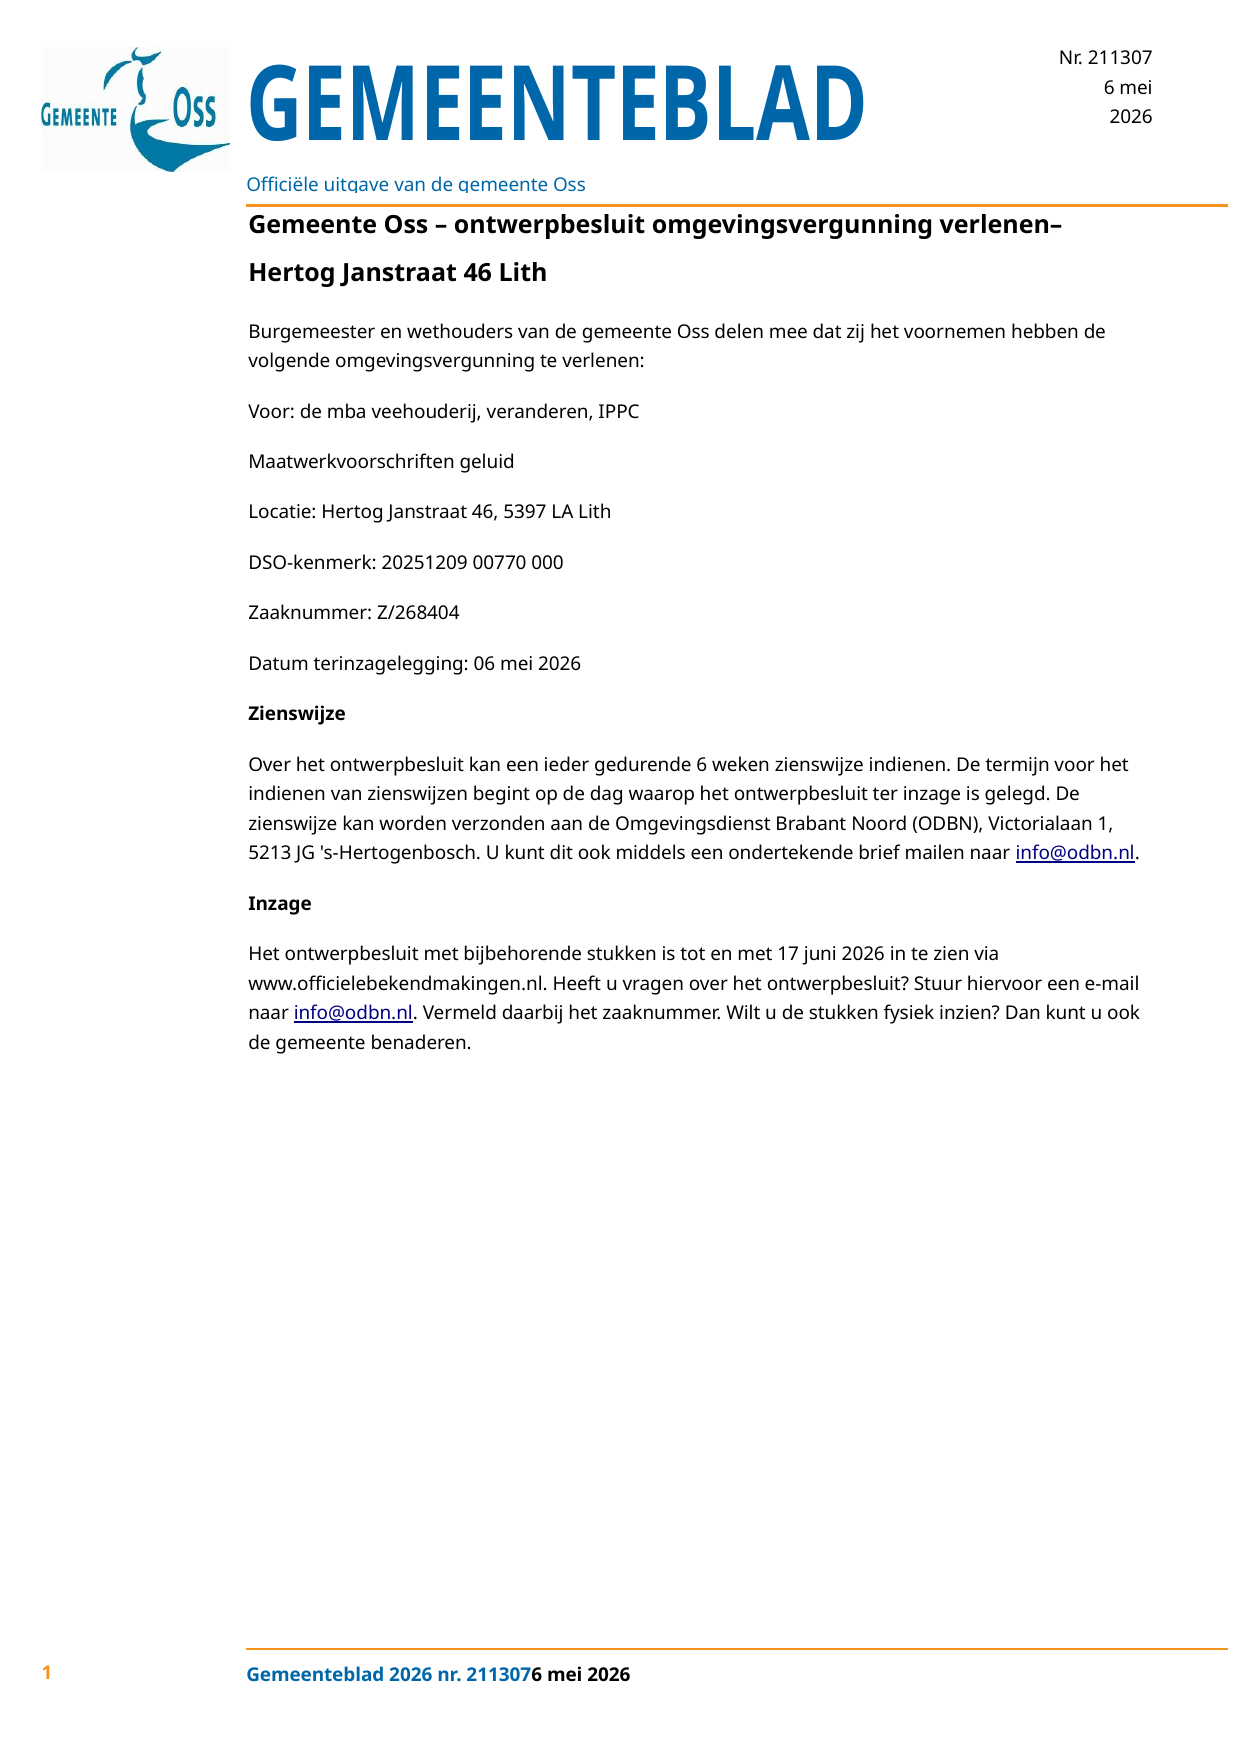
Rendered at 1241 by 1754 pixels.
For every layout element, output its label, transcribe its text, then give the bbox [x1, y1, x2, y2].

text Inzage [248, 890, 1152, 916]
text Zienswijze [248, 700, 1152, 726]
picture [41, 47, 231, 172]
text Voor: de mba veehouderij, veranderen, IPPC [248, 398, 1152, 424]
text Zaaknummer: Z/268404 [248, 599, 1152, 625]
text Over het ontwerpbesluit kan een ieder gedurende 6 weken zienswijze indienen. De termijn voor het indienen van zienswijzen begint op de dag waarop het ontwerpbesluit ter inzage is gelegd. De zienswijze kan worden verzonden aan de Omgevingsdienst Brabant Noord (ODBN), Victorialaan 1, 5213 JG 's-Hertogenbosch. U kunt dit ook middels een ondertekende brief mailen naar info@odbn.nl. [248, 751, 1152, 865]
text Datum terinzagelegging: 06 mei 2026 [248, 650, 1152, 676]
text Locatie: Hertog Janstraat 46, 5397 LA Lith [248, 499, 1152, 524]
text Maatwerkvoorschriften geluid [248, 448, 1152, 474]
text Gemeente Oss – ontwerpbesluit omgevingsvergunning verlenen– Hertog Janstraat 46 Lith [248, 207, 1152, 288]
text Het ontwerpbesluit met bijbehorende stukken is tot en met 17 juni 2026 in te zien via www.officielebekendmakingen.nl. Heeft u vragen over het ontwerpbesluit? Stuur hiervoor een e-mail naar info@odbn.nl. Vermeld daarbij het zaaknummer. Wilt u de stukken fysiek inzien? Dan kunt u ook de gemeente benaderen. [248, 940, 1152, 1055]
text DSO-kenmerk: 20251209 00770 000 [248, 549, 1152, 575]
text Burgemeester en wethouders van de gemeente Oss delen mee dat zij het voornemen hebben de volgende omgevingsvergunning te verlenen: [248, 318, 1152, 373]
